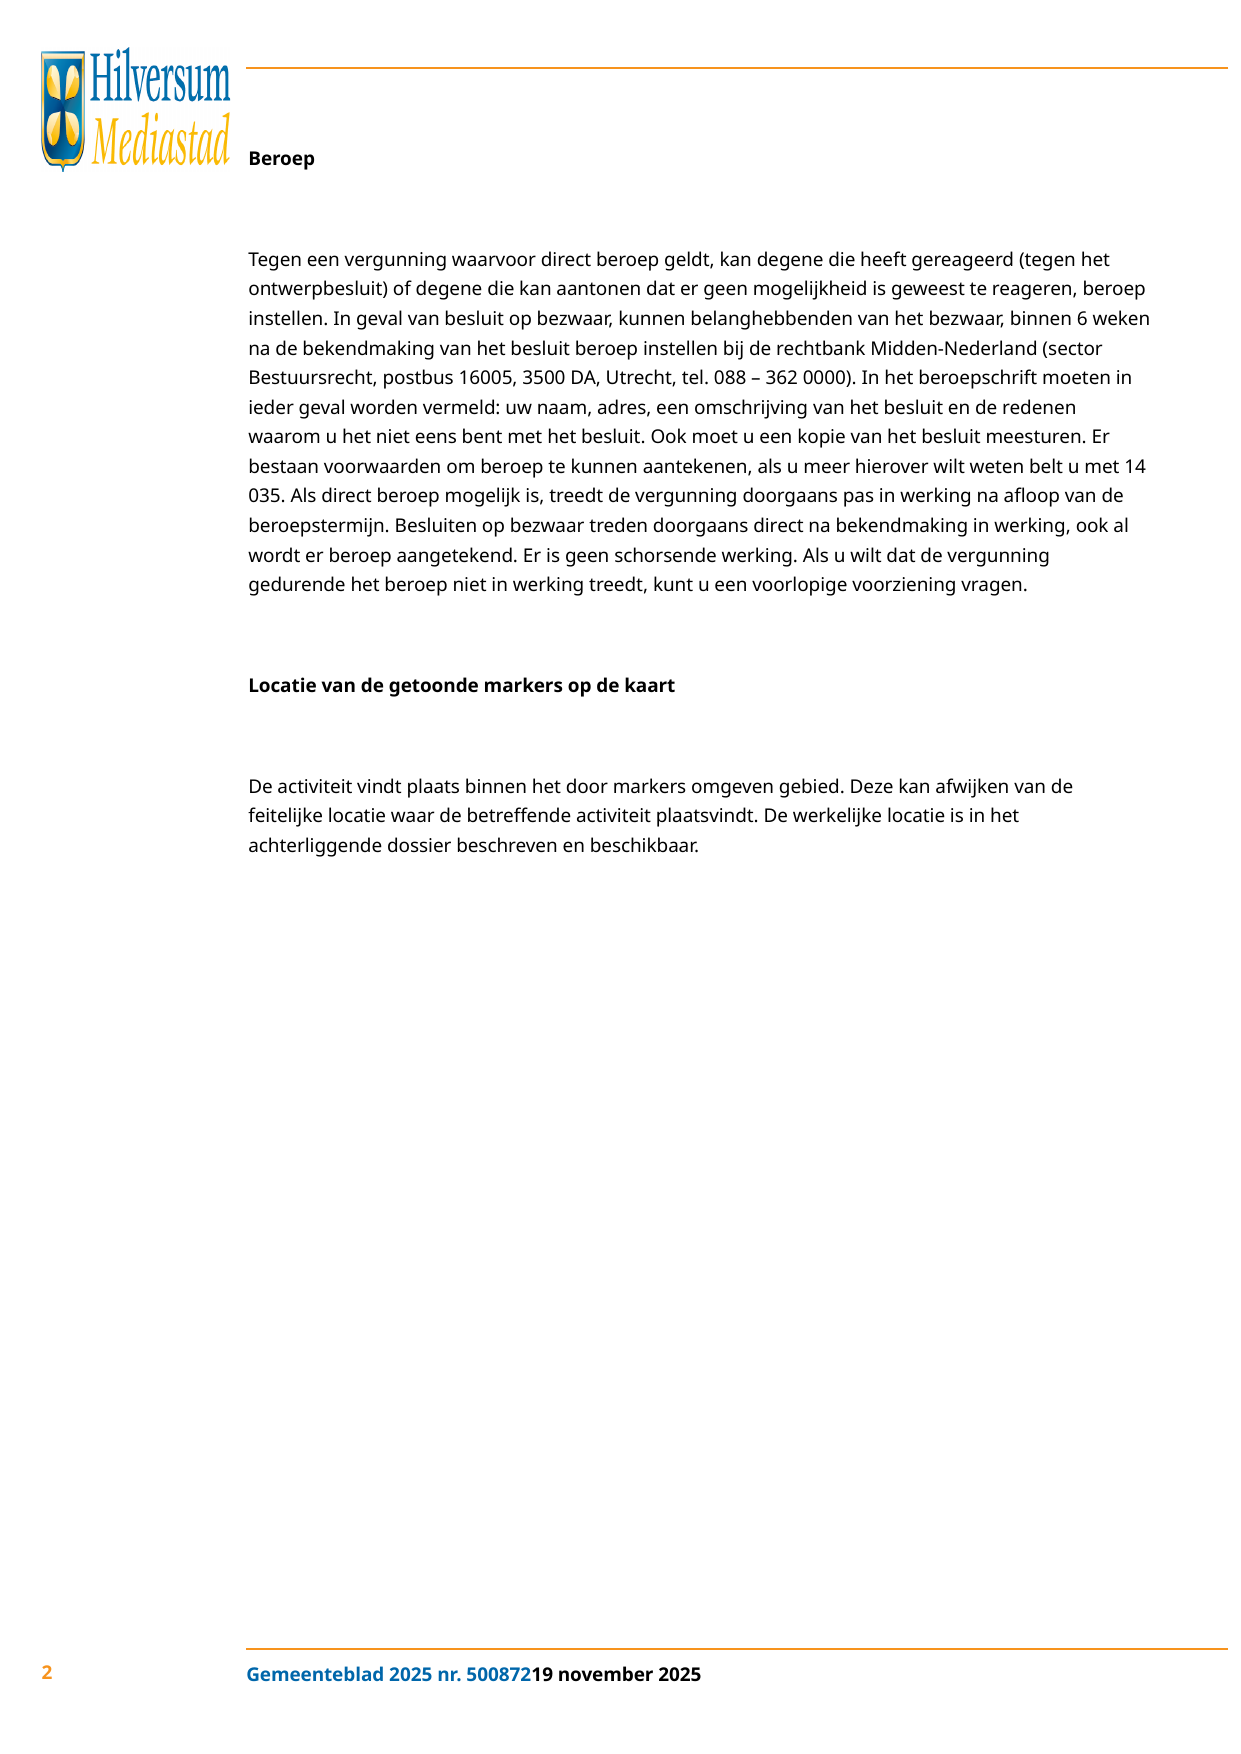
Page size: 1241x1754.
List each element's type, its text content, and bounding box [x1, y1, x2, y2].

text Tegen een vergunning waarvoor direct beroep geldt, kan degene die heeft gereageerd (tegen het ontwerpbesluit) of degene die kan aantonen dat er geen mogelijkheid is geweest te reageren, beroep instellen. In geval van besluit op bezwaar, kunnen belanghebbenden van het bezwaar, binnen 6 weken na de bekendmaking van het besluit beroep instellen bij de rechtbank Midden-Nederland (sector Bestuursrecht, postbus 16005, 3500 DA, Utrecht, tel. 088 – 362 0000). In het beroepschrift moeten in ieder geval worden vermeld: uw naam, adres, een omschrijving van het besluit en de redenen waarom u het niet eens bent met het besluit. Ook moet u een kopie van het besluit meesturen. Er bestaan voorwaarden om beroep te kunnen aantekenen, als u meer hierover wilt weten belt u met 14 035. Als direct beroep mogelijk is, treedt de vergunning doorgaans pas in werking na afloop van de beroepstermijn. Besluiten op bezwaar treden doorgaans direct na bekendmaking in werking, ook al wordt er beroep aangetekend. Er is geen schorsende werking. Als u wilt dat de vergunning gedurende het beroep niet in werking treedt, kunt u een voorlopige voorziening vragen. [248, 246, 1152, 597]
text Locatie van de getoonde markers op de kaart [248, 672, 1152, 698]
text De activiteit vindt plaats binnen het door markers omgeven gebied. Deze kan afwijken van de feitelijke locatie waar de betreffende activiteit plaatsvindt. De werkelijke locatie is in het achterliggende dossier beschreven en beschikbaar. [248, 773, 1152, 858]
picture [41, 47, 231, 172]
text Beroep [248, 145, 1152, 171]
